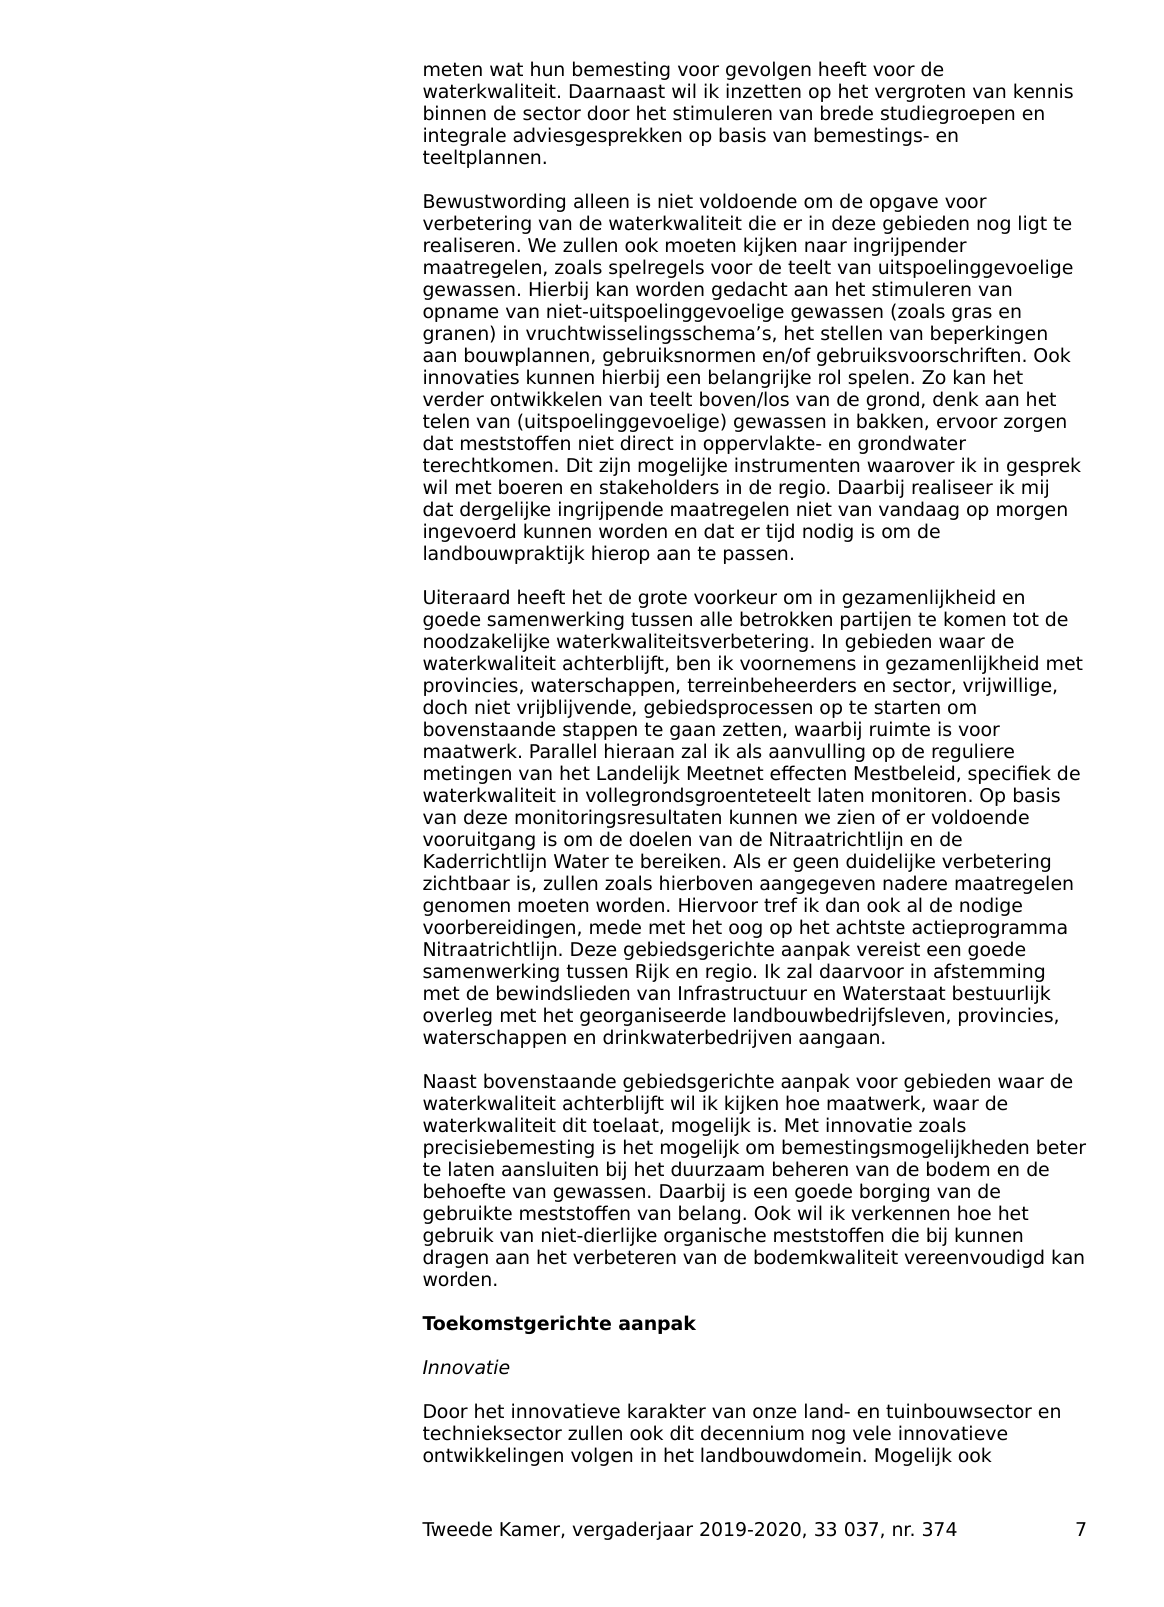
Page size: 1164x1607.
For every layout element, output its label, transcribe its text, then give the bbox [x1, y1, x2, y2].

text Naast bovenstaande gebiedsgerichte aanpak voor gebieden waar de waterkwaliteit achterblijft wil ik kijken hoe maatwerk, waar de waterkwaliteit dit toelaat, mogelijk is. Met innovatie zoals precisiebemesting is het mogelijk om bemestingsmogelijkheden beter te laten aansluiten bij het duurzaam beheren van de bodem en de behoefte van gewassen. Daarbij is een goede borging van de gebruikte meststoffen van belang. Ook wil ik verkennen hoe het gebruik van niet-dierlijke organische meststoffen die bij kunnen dragen aan het verbeteren van de bodemkwaliteit vereenvoudigd kan worden. [422, 1071, 1087, 1291]
text meten wat hun bemesting voor gevolgen heeft voor de waterkwaliteit. Daarnaast wil ik inzetten op het vergroten van kennis binnen de sector door het stimuleren van brede studiegroepen en integrale adviesgesprekken op basis van bemestings- en teeltplannen. [422, 59, 1087, 169]
text Bewustwording alleen is niet voldoende om de opgave voor verbetering van de waterkwaliteit die er in deze gebieden nog ligt te realiseren. We zullen ook moeten kijken naar ingrijpender maatregelen, zoals spelregels voor de teelt van uitspoelinggevoelige gewassen. Hierbij kan worden gedacht aan het stimuleren van opname van niet-uitspoelinggevoelige gewassen (zoals gras en granen) in vruchtwisselingsschema’s, het stellen van beperkingen aan bouwplannen, gebruiksnormen en/of gebruiksvoorschriften. Ook innovaties kunnen hierbij een belangrijke rol spelen. Zo kan het verder ontwikkelen van teelt boven/los van de grond, denk aan het telen van (uitspoelinggevoelige) gewassen in bakken, ervoor zorgen dat meststoffen niet direct in oppervlakte- en grondwater terechtkomen. Dit zijn mogelijke instrumenten waarover ik in gesprek wil met boeren en stakeholders in de regio. Daarbij realiseer ik mij dat dergelijke ingrijpende maatregelen niet van vandaag op morgen ingevoerd kunnen worden en dat er tijd nodig is om de landbouwpraktijk hierop aan te passen. [422, 191, 1087, 565]
subtitle Innovatie [422, 1357, 1087, 1379]
text Door het innovatieve karakter van onze land- en tuinbouwsector en technieksector zullen ook dit decennium nog vele innovatieve ontwikkelingen volgen in het landbouwdomein. Mogelijk ook [422, 1401, 1087, 1467]
text Uiteraard heeft het de grote voorkeur om in gezamenlijkheid en goede samenwerking tussen alle betrokken partijen te komen tot de noodzakelijke waterkwaliteitsverbetering. In gebieden waar de waterkwaliteit achterblijft, ben ik voornemens in gezamenlijkheid met provincies, waterschappen, terreinbeheerders en sector, vrijwillige, doch niet vrijblijvende, gebiedsprocessen op te starten om bovenstaande stappen te gaan zetten, waarbij ruimte is voor maatwerk. Parallel hieraan zal ik als aanvulling op de reguliere metingen van het Landelijk Meetnet effecten Mestbeleid, specifiek de waterkwaliteit in vollegrondsgroenteteelt laten monitoren. Op basis van deze monitoringsresultaten kunnen we zien of er voldoende vooruitgang is om de doelen van de Nitraatrichtlijn en de Kaderrichtlijn Water te bereiken. Als er geen duidelijke verbetering zichtbaar is, zullen zoals hierboven aangegeven nadere maatregelen genomen moeten worden. Hiervoor tref ik dan ook al de nodige voorbereidingen, mede met het oog op het achtste actieprogramma Nitraatrichtlijn. Deze gebiedsgerichte aanpak vereist een goede samenwerking tussen Rijk en regio. Ik zal daarvoor in afstemming met de bewindslieden van Infrastructuur en Waterstaat bestuurlijk overleg met het georganiseerde landbouwbedrijfsleven, provincies, waterschappen en drinkwaterbedrijven aangaan. [422, 587, 1087, 1048]
subtitle Toekomstgerichte aanpak [422, 1313, 1087, 1335]
